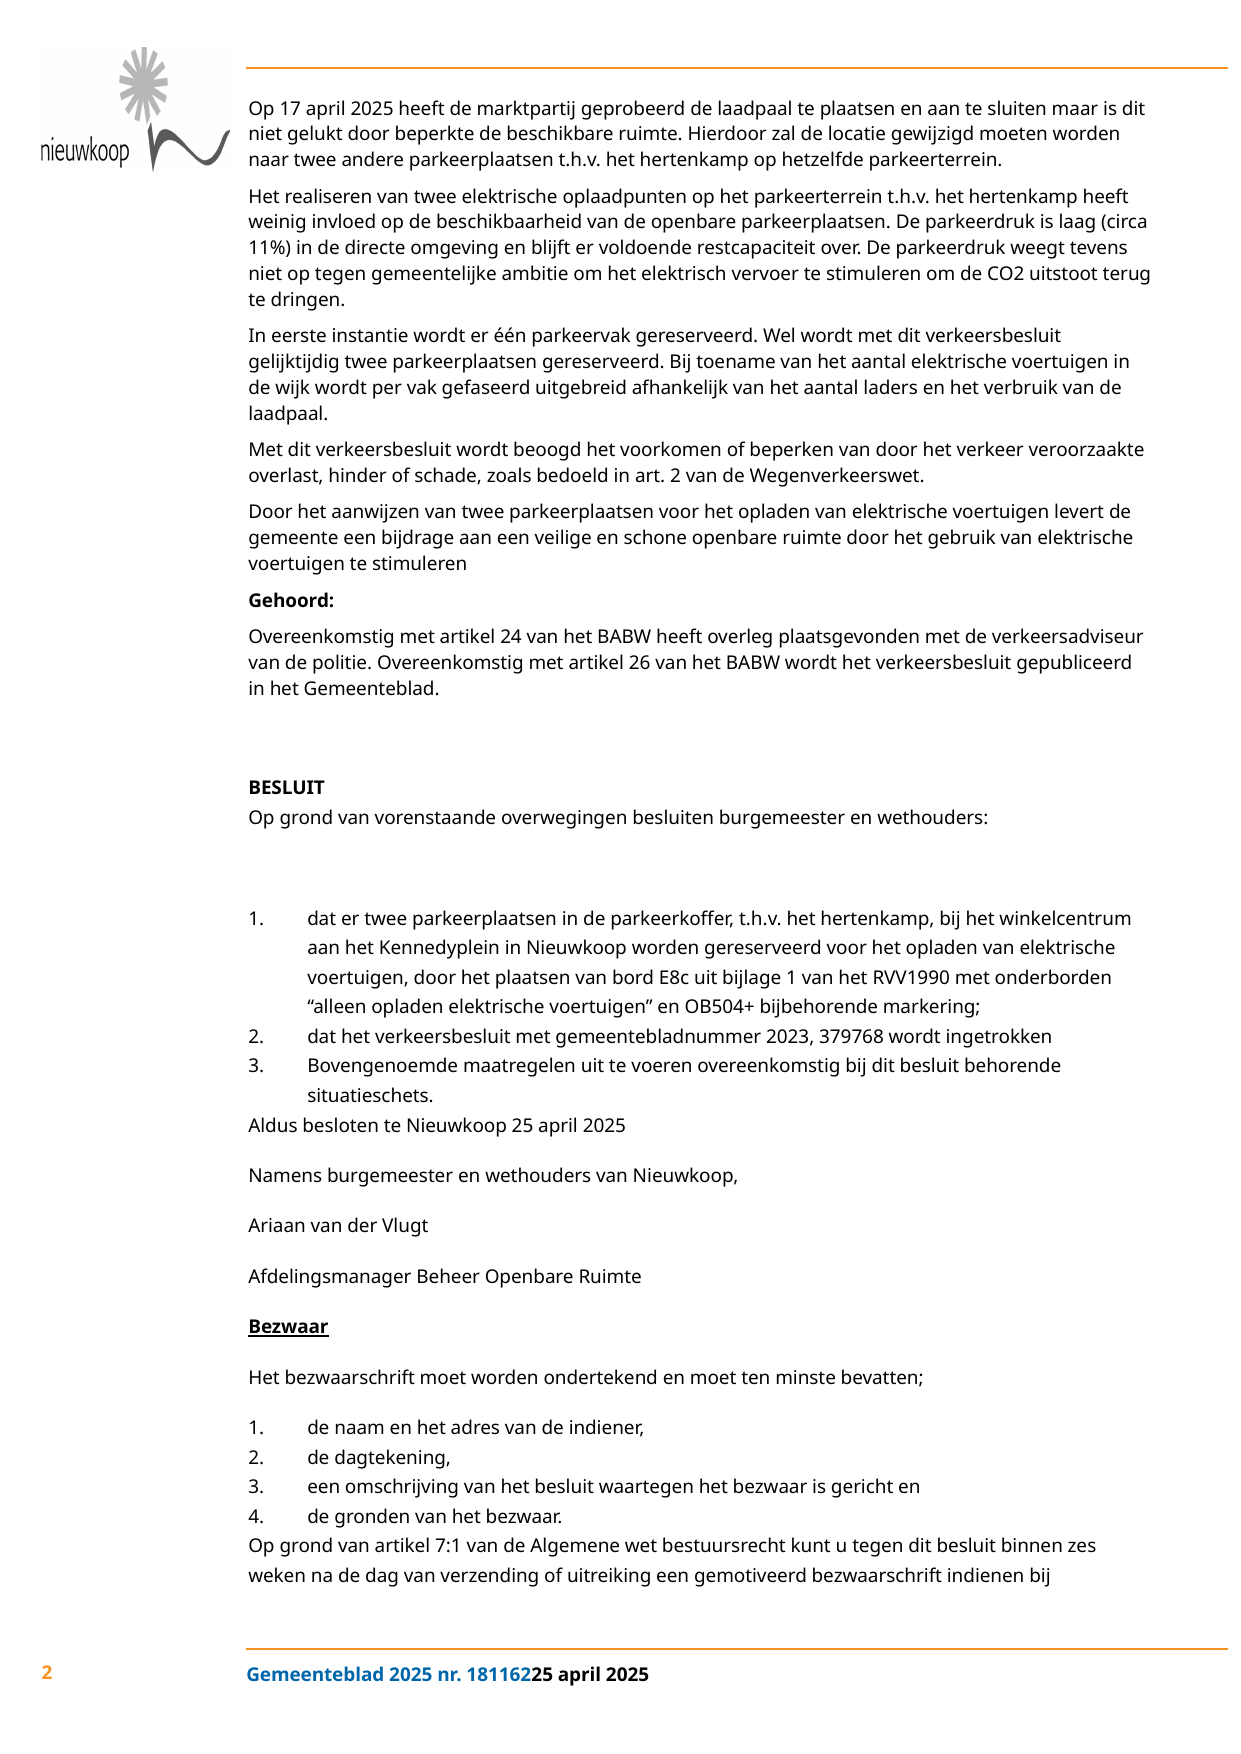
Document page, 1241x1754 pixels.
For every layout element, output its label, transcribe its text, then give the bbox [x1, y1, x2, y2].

text Ariaan van der Vlugt [248, 1213, 1152, 1238]
text Door het aanwijzen van twee parkeerplaatsen voor het opladen van elektrische voertuigen levert de gemeente een bijdrage aan een veilige en schone openbare ruimte door het gebruik van elektrische voertuigen te stimuleren [248, 499, 1152, 576]
text Gehoord: [248, 587, 1152, 613]
list de gronden van het bezwaar. [248, 1503, 1152, 1529]
list Bovengenoemde maatregelen uit te voeren overeenkomstig bij dit besluit behorende situatieschets. [248, 1053, 1152, 1108]
text Afdelingsmanager Beheer Openbare Ruimte [248, 1263, 1152, 1289]
text Op grond van artikel 7:1 van de Algemene wet bestuursrecht kunt u tegen dit besluit binnen zes weken na de dag van verzending of uitreiking een gemotiveerd bezwaarschrift indienen bij [248, 1533, 1152, 1588]
text Het realiseren van twee elektrische oplaadpunten op het parkeerterrein t.h.v. het hertenkamp heeft weinig invloed op de beschikbaarheid van de openbare parkeerplaatsen. De parkeerdruk is laag (circa 11%) in de directe omgeving en blijft er voldoende restcapaciteit over. De parkeerdruk weegt tevens niet op tegen gemeentelijke ambitie om het elektrisch vervoer te stimuleren om de CO2 uitstoot terug te dringen. [248, 183, 1152, 312]
text Namens burgemeester en wethouders van Nieuwkoop, [248, 1162, 1152, 1188]
list dat het verkeersbesluit met gemeentebladnummer 2023, 379768 wordt ingetrokken [248, 1023, 1152, 1049]
text Aldus besloten te Nieuwkoop 25 april 2025 [248, 1112, 1152, 1138]
text Op 17 april 2025 heeft de marktpartij geprobeerd de laadpaal te plaatsen en aan te sluiten maar is dit niet gelukt door beperkte de beschikbare ruimte. Hierdoor zal de locatie gewijzigd moeten worden naar twee andere parkeerplaatsen t.h.v. het hertenkamp op hetzelfde parkeerterrein. [248, 95, 1152, 172]
list de naam en het adres van de indiener, [248, 1414, 1152, 1440]
text Het bezwaarschrift moet worden ondertekend en moet ten minste bevatten; [248, 1364, 1152, 1390]
list een omschrijving van het besluit waartegen het bezwaar is gericht en [248, 1473, 1152, 1499]
text Bezwaar [248, 1313, 1152, 1339]
picture [41, 47, 231, 172]
text Met dit verkeersbesluit wordt beoogd het voorkomen of beperken van door het verkeer veroorzaakte overlast, hinder of schade, zoals bedoeld in art. 2 van de Wegenverkeerswet. [248, 436, 1152, 488]
list dat er twee parkeerplaatsen in de parkeerkoffer, t.h.v. het hertenkamp, bij het winkelcentrum aan het Kennedyplein in Nieuwkoop worden gereserveerd voor het opladen van elektrische voertuigen, door het plaatsen van bord E8c uit bijlage 1 van het RVV1990 met onderborden “alleen opladen elektrische voertuigen” en OB504+ bijbehorende markering; [248, 905, 1152, 1019]
list de dagtekening, [248, 1444, 1152, 1470]
text Op grond van vorenstaande overwegingen besluiten burgemeester en wethouders: [248, 804, 1152, 830]
text Overeenkomstig met artikel 24 van het BABW heeft overleg plaatsgevonden met de verkeersadviseur van de politie. Overeenkomstig met artikel 26 van het BABW wordt het verkeersbesluit gepubliceerd in het Gemeenteblad. [248, 623, 1152, 701]
text In eerste instantie wordt er één parkeervak gereserveerd. Wel wordt met dit verkeersbesluit gelijktijdig twee parkeerplaatsen gereserveerd. Bij toename van het aantal elektrische voertuigen in de wijk wordt per vak gefaseerd uitgebreid afhankelijk van het aantal laders en het verbruik van de laadpaal. [248, 322, 1152, 425]
text BESLUIT [248, 774, 1152, 800]
